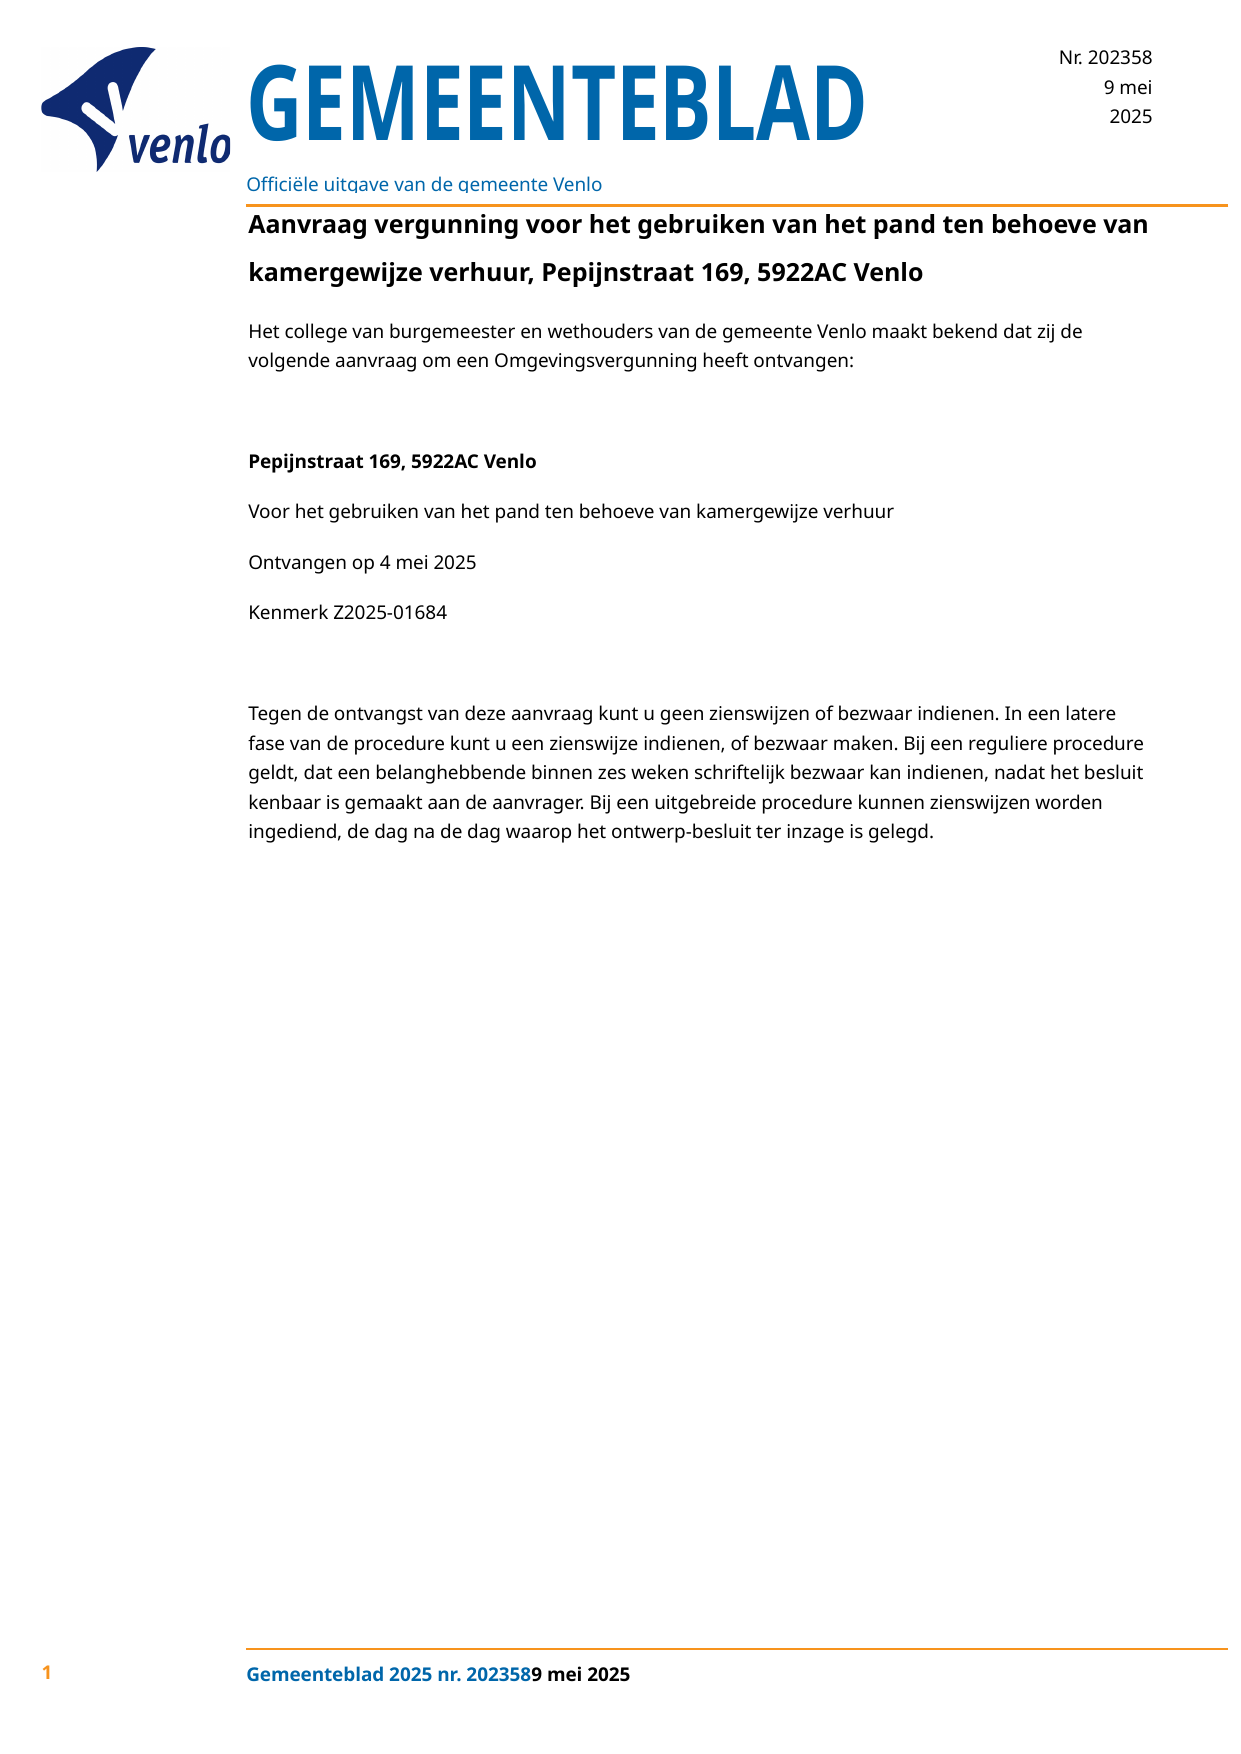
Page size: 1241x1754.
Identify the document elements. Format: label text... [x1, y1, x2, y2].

text Kenmerk Z2025-01684 [248, 599, 1152, 625]
text Aanvraag vergunning voor het gebruiken van het pand ten behoeve van kamergewijze verhuur, Pepijnstraat 169, 5922AC Venlo [248, 207, 1152, 288]
text Voor het gebruiken van het pand ten behoeve van kamergewijze verhuur [248, 499, 1152, 524]
picture [41, 47, 231, 172]
text Ontvangen op 4 mei 2025 [248, 549, 1152, 575]
text Het college van burgemeester en wethouders van de gemeente Venlo maakt bekend dat zij de volgende aanvraag om een Omgevingsvergunning heeft ontvangen: [248, 318, 1152, 373]
text Pepijnstraat 169, 5922AC Venlo [248, 448, 1152, 474]
text Tegen de ontvangst van deze aanvraag kunt u geen zienswijzen of bezwaar indienen. In een latere fase van de procedure kunt u een zienswijze indienen, of bezwaar maken. Bij een reguliere procedure geldt, dat een belanghebbende binnen zes weken schriftelijk bezwaar kan indienen, nadat het besluit kenbaar is gemaakt aan de aanvrager. Bij een uitgebreide procedure kunnen zienswijzen worden ingediend, de dag na de dag waarop het ontwerp-besluit ter inzage is gelegd. [248, 700, 1152, 844]
